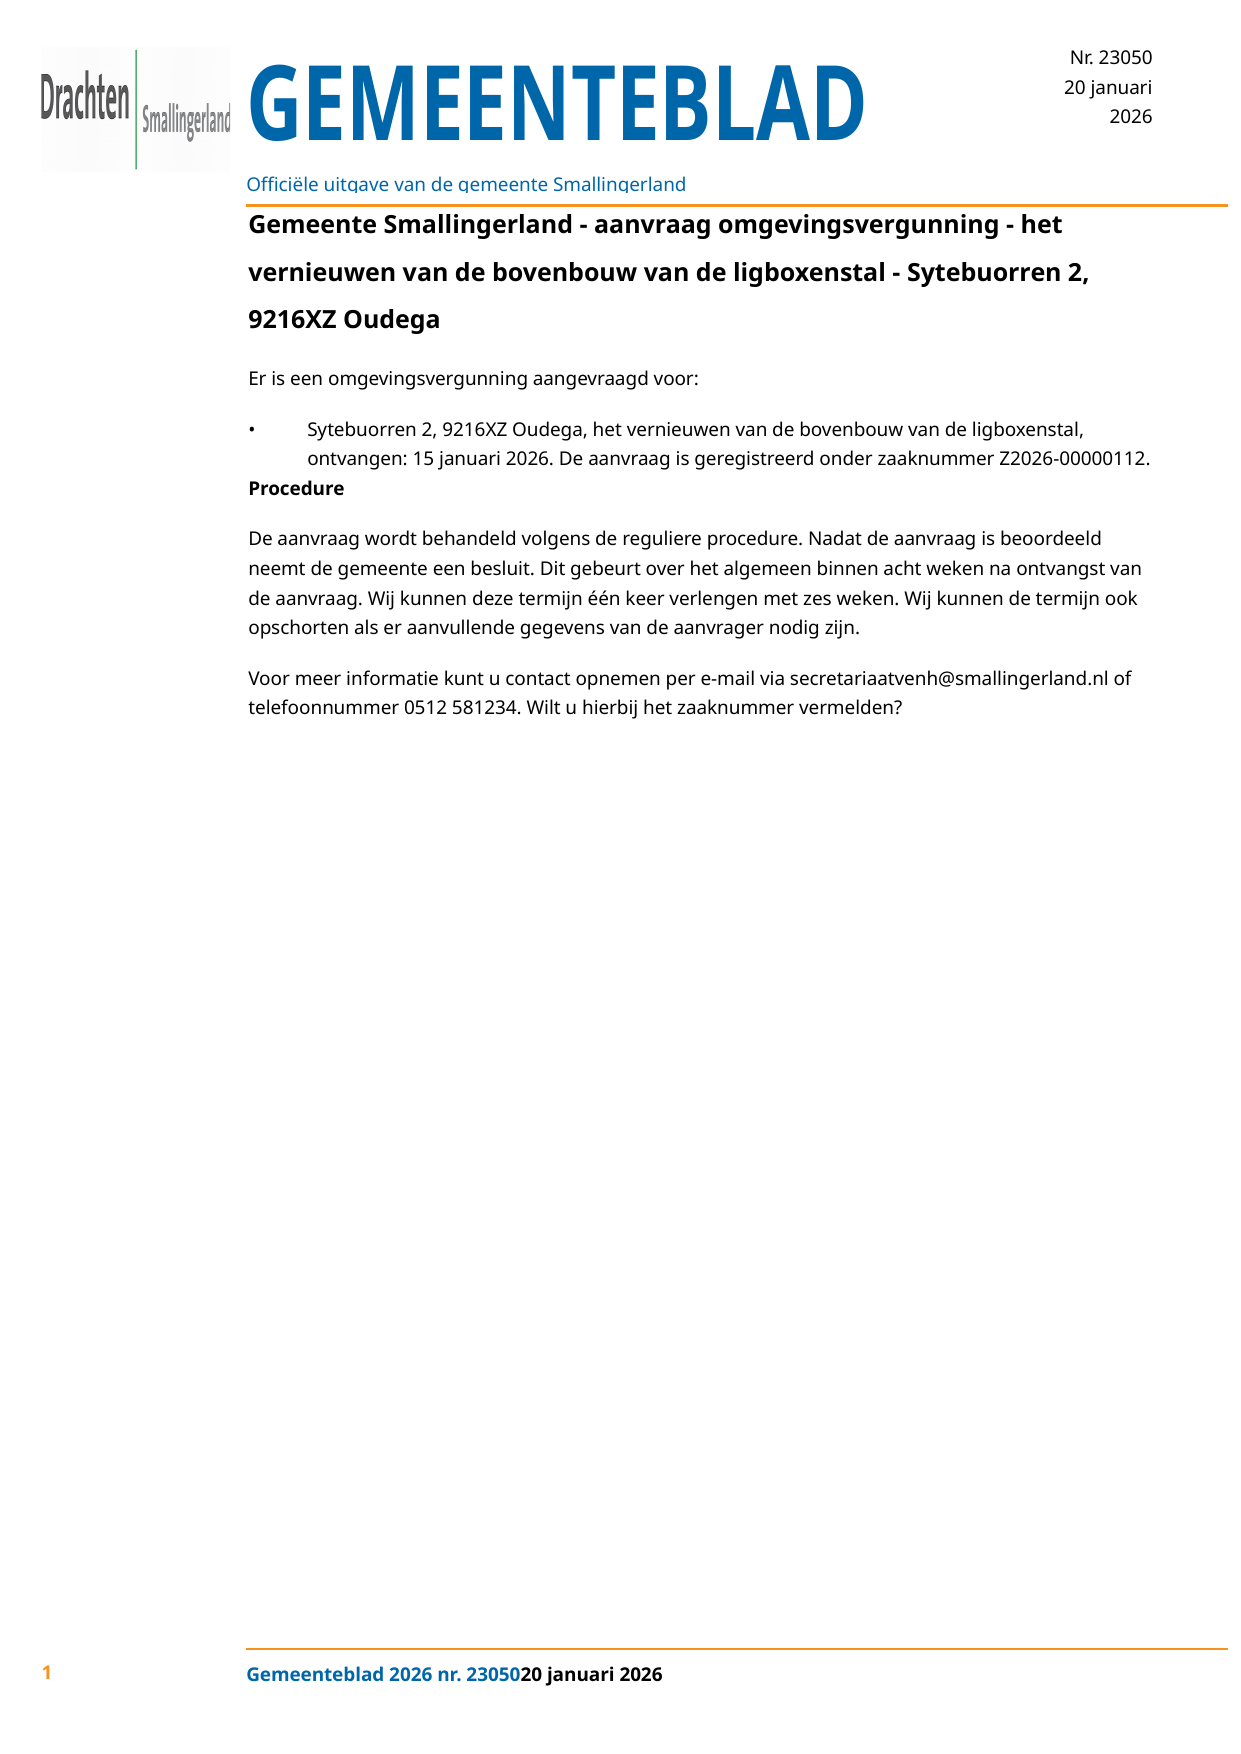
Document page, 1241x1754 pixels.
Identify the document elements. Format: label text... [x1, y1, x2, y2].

text Gemeente Smallingerland - aanvraag omgevingsvergunning - het vernieuwen van de bovenbouw van de ligboxenstal - Sytebuorren 2, 9216XZ Oudega [248, 207, 1152, 336]
text Procedure [248, 475, 1152, 501]
picture [41, 47, 231, 172]
list Sytebuorren 2, 9216XZ Oudega, het vernieuwen van de bovenbouw van de ligboxenstal, ontvangen: 15 januari 2026. De aanvraag is geregistreerd onder zaaknummer Z2026-00000112. [248, 416, 1152, 471]
text Er is een omgevingsvergunning aangevraagd voor: [248, 366, 1152, 391]
text De aanvraag wordt behandeld volgens de reguliere procedure. Nadat de aanvraag is beoordeeld neemt de gemeente een besluit. Dit gebeurt over het algemeen binnen acht weken na ontvangst van de aanvraag. Wij kunnen deze termijn één keer verlengen met zes weken. Wij kunnen de termijn ook opschorten als er aanvullende gegevens van de aanvrager nodig zijn. [248, 526, 1152, 640]
text Voor meer informatie kunt u contact opnemen per e-mail via secretariaatvenh@smallingerland.nl of telefoonnummer 0512 581234. Wilt u hierbij het zaaknummer vermelden? [248, 665, 1152, 720]
